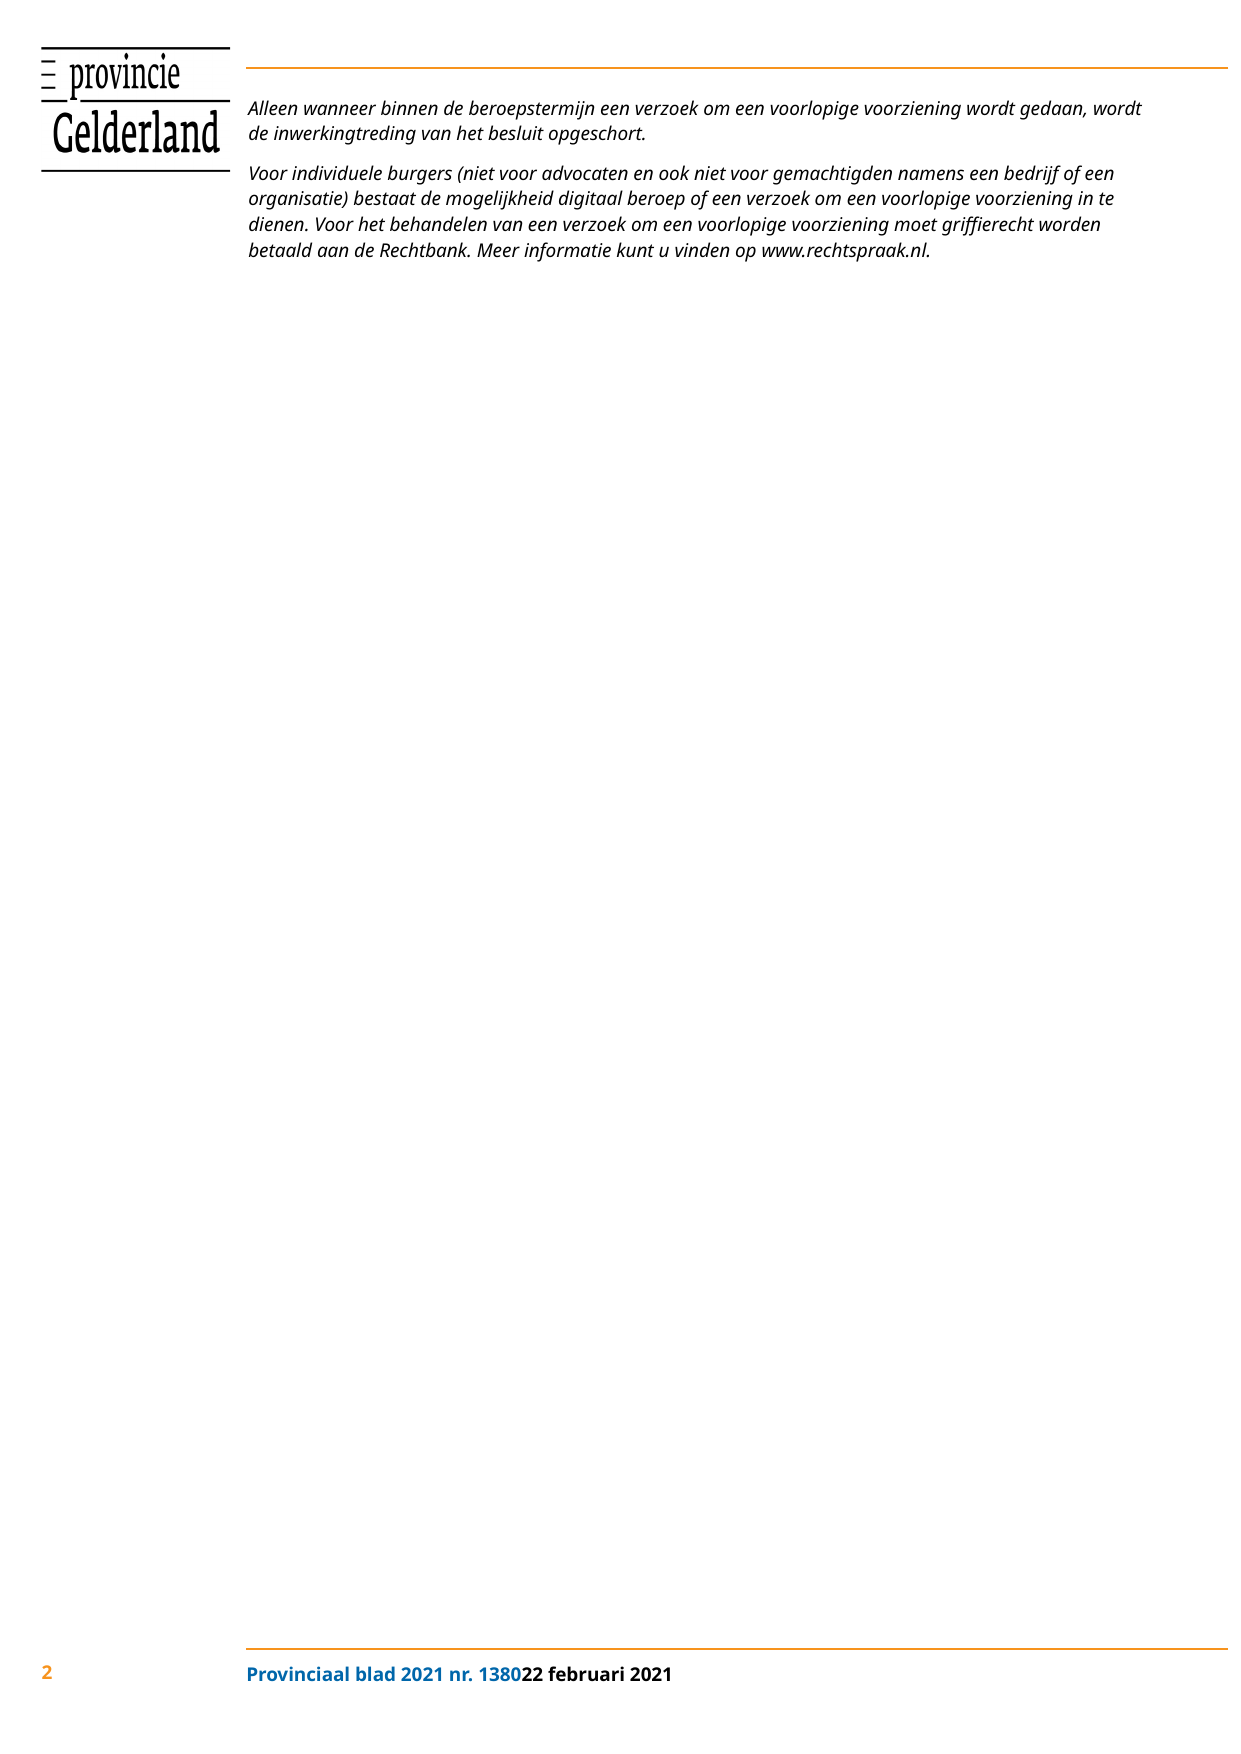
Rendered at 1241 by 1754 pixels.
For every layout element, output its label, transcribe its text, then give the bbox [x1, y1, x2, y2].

picture [41, 47, 231, 172]
text Alleen wanneer binnen de beroepstermijn een verzoek om een voorlopige voorziening wordt gedaan, wordt de inwerkingtreding van het besluit opgeschort. [248, 95, 1152, 146]
text Voor individuele burgers (niet voor advocaten en ook niet voor gemachtigden namens een bedrijf of een organisatie) bestaat de mogelijkheid digitaal beroep of een verzoek om een voorlopige voorziening in te dienen. Voor het behandelen van een verzoek om een voorlopige voorziening moet griffierecht worden betaald aan de Rechtbank. Meer informatie kunt u vinden op www.rechtspraak.nl. [248, 160, 1152, 263]
